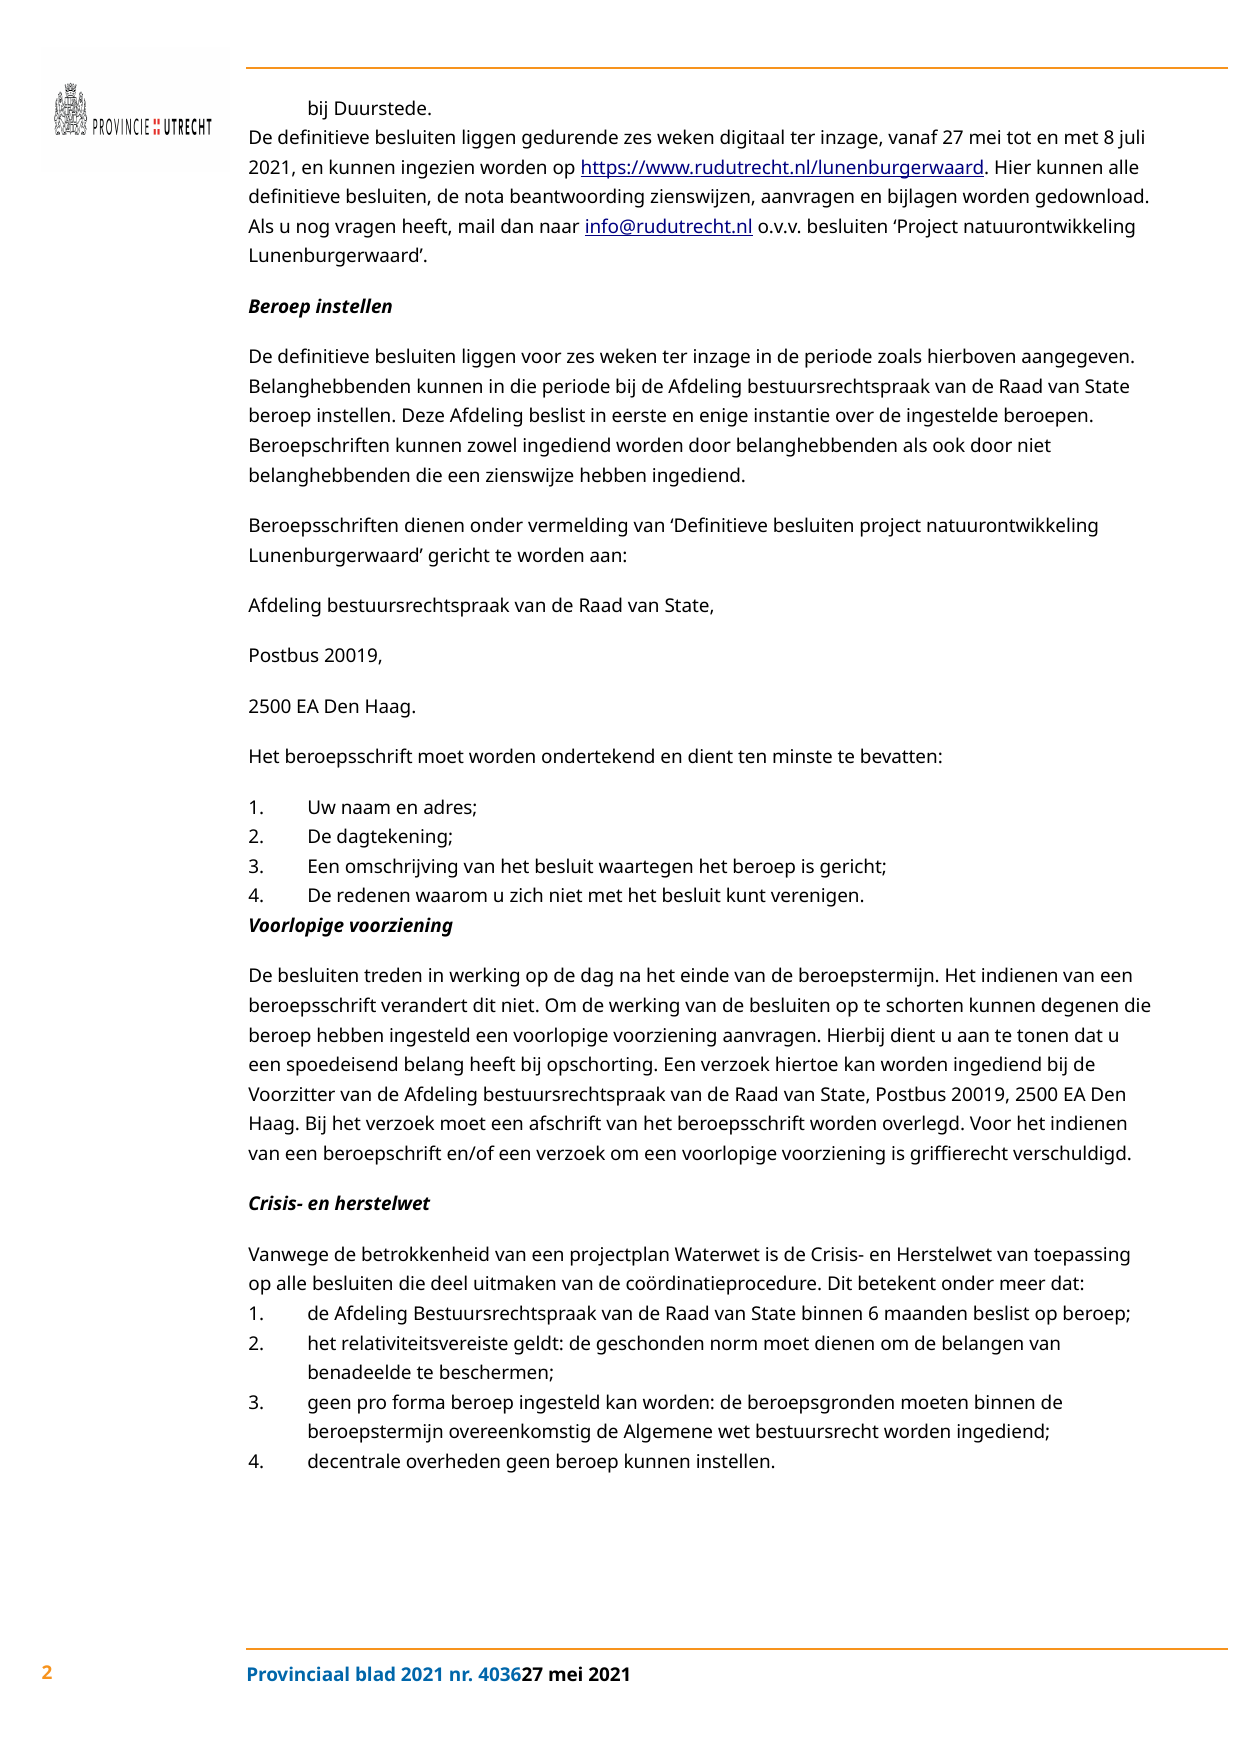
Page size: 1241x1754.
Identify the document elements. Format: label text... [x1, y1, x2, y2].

text Crisis- en herstelwet [248, 1191, 1152, 1216]
list Uw naam en adres; [248, 794, 1152, 820]
list het relativiteitsvereiste geldt: de geschonden norm moet dienen om de belangen van benadeelde te beschermen; [248, 1330, 1152, 1385]
text Vanwege de betrokkenheid van een projectplan Waterwet is de Crisis- en Herstelwet van toepassing op alle besluiten die deel uitmaken van de coördinatieprocedure. Dit betekent onder meer dat: [248, 1241, 1152, 1296]
list de Afdeling Bestuursrechtspraak van de Raad van State binnen 6 maanden beslist op beroep; [248, 1300, 1152, 1326]
list geen pro forma beroep ingesteld kan worden: de beroepsgronden moeten binnen de beroepstermijn overeenkomstig de Algemene wet bestuursrecht worden ingediend; [248, 1389, 1152, 1444]
text Het beroepsschrift moet worden ondertekend en dient ten minste te bevatten: [248, 743, 1152, 769]
text Beroep instellen [248, 293, 1152, 319]
list decentrale overheden geen beroep kunnen instellen. [248, 1448, 1152, 1474]
picture [41, 47, 231, 172]
text De besluiten treden in werking op de dag na het einde van de beroepstermijn. Het indienen van een beroepsschrift verandert dit niet. Om de werking van de besluiten op te schorten kunnen degenen die beroep hebben ingesteld een voorlopige voorziening aanvragen. Hierbij dient u aan te tonen dat u een spoedeisend belang heeft bij opschorting. Een verzoek hiertoe kan worden ingediend bij de Voorzitter van de Afdeling bestuursrechtspraak van de Raad van State, Postbus 20019, 2500 EA Den Haag. Bij het verzoek moet een afschrift van het beroepsschrift worden overlegd. Voor het indienen van een beroepschrift en/of een verzoek om een voorlopige voorziening is griffierecht verschuldigd. [248, 963, 1152, 1166]
text Postbus 20019, [248, 643, 1152, 668]
text Afdeling bestuursrechtspraak van de Raad van State, [248, 592, 1152, 618]
list De redenen waarom u zich niet met het besluit kunt verenigen. [248, 883, 1152, 908]
text Beroepsschriften dienen onder vermelding van ‘Definitieve besluiten project natuurontwikkeling Lunenburgerwaard’ gericht te worden aan: [248, 512, 1152, 568]
text De definitieve besluiten liggen voor zes weken ter inzage in de periode zoals hierboven aangegeven. Belanghebbenden kunnen in die periode bij de Afdeling bestuursrechtspraak van de Raad van State beroep instellen. Deze Afdeling beslist in eerste en enige instantie over de ingestelde beroepen. Beroepschriften kunnen zowel ingediend worden door belanghebbenden als ook door niet belanghebbenden die een zienswijze hebben ingediend. [248, 343, 1152, 488]
text Voorlopige voorziening [248, 912, 1152, 938]
list bij Duurstede. [248, 95, 1152, 121]
text 2500 EA Den Haag. [248, 693, 1152, 719]
text De definitieve besluiten liggen gedurende zes weken digitaal ter inzage, vanaf 27 mei tot en met 8 juli 2021, en kunnen ingezien worden op https://www.rudutrecht.nl/lunenburgerwaard. Hier kunnen alle definitieve besluiten, de nota beantwoording zienswijzen, aanvragen en bijlagen worden gedownload. Als u nog vragen heeft, mail dan naar info@rudutrecht.nl o.v.v. besluiten ‘Project natuurontwikkeling Lunenburgerwaard’. [248, 124, 1152, 268]
list Een omschrijving van het besluit waartegen het beroep is gericht; [248, 853, 1152, 879]
list De dagtekening; [248, 823, 1152, 849]
